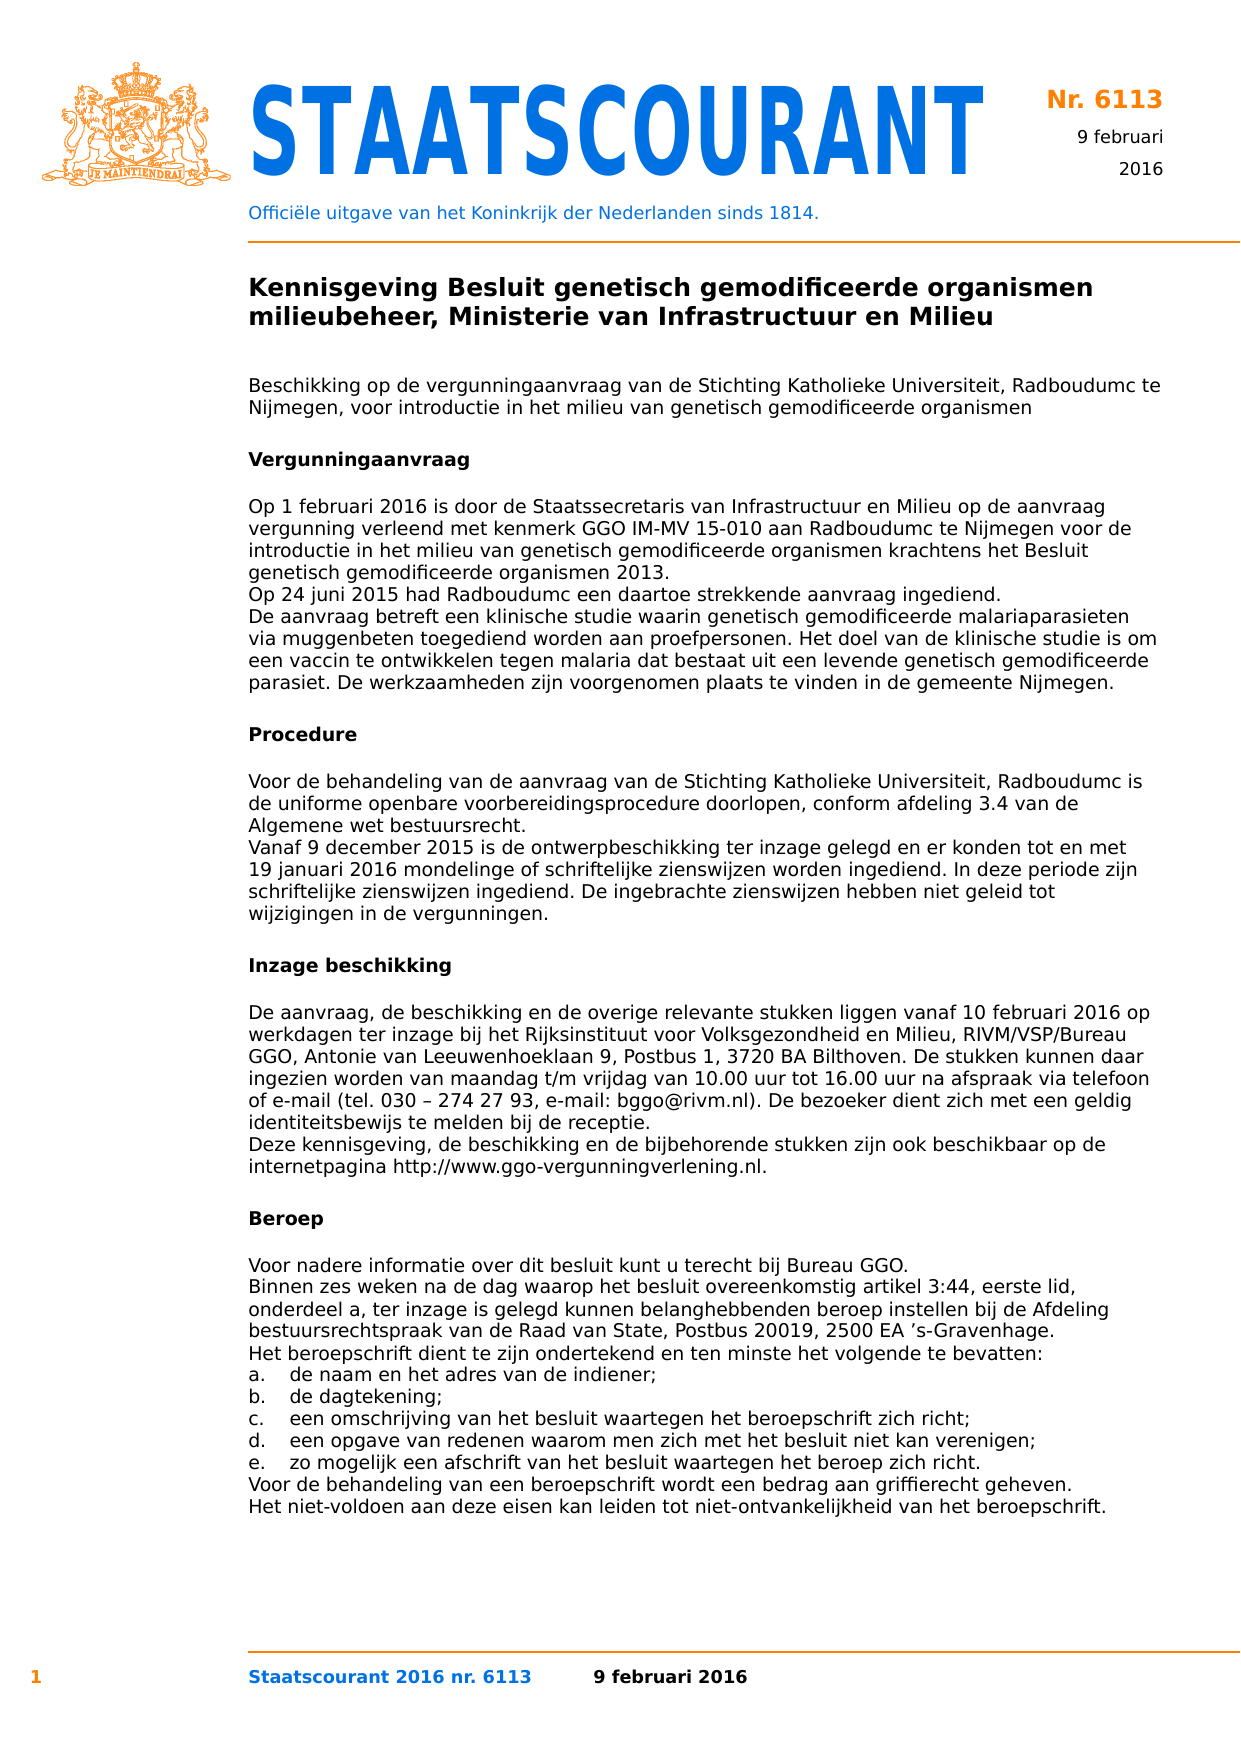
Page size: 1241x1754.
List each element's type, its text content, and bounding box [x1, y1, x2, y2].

text Binnen zes weken na de dag waarop het besluit overeenkomstig artikel 3:44, eerste lid, onderdeel a, ter inzage is gelegd kunnen belanghebbenden beroep instellen bij de Afdeling bestuursrechtspraak van de Raad van State, Postbus 20019, 2500 EA ’s-Gravenhage. [248, 1276, 1163, 1342]
subtitle Inzage beschikking [248, 955, 1163, 977]
picture [41, 62, 231, 186]
subtitle Procedure [248, 724, 1163, 746]
text Voor de behandeling van de aanvraag van de Stichting Katholieke Universiteit, Radboudumc is de uniforme openbare voorbereidingsprocedure doorlopen, conform afdeling 3.4 van de Algemene wet bestuursrecht. [248, 771, 1163, 837]
text Op 24 juni 2015 had Radboudumc een daartoe strekkende aanvraag ingediend. [248, 584, 1163, 606]
text De aanvraag, de beschikking en de overige relevante stukken liggen vanaf 10 februari 2016 op werkdagen ter inzage bij het Rijksinstituut voor Volksgezondheid en Milieu, RIVM/VSP/Bureau GGO, Antonie van Leeuwenhoeklaan 9, Postbus 1, 3720 BA Bilthoven. De stukken kunnen daar ingezien worden van maandag t/m vrijdag van 10.00 uur tot 16.00 uur na afspraak via telefoon of e-mail (tel. 030 – 274 27 93, e-mail: bggo@rivm.nl). De bezoeker dient zich met een geldig identiteitsbewijs te melden bij de receptie. [248, 1002, 1163, 1133]
subtitle Kennisgeving Besluit genetisch gemodificeerde organismen milieubeheer, Ministerie van Infrastructuur en Milieu [248, 273, 1163, 331]
text Het niet-voldoen aan deze eisen kan leiden tot niet-ontvankelijkheid van het beroepschrift. [248, 1496, 1163, 1518]
table_cell 9 februari [998, 121, 1240, 153]
table_header Nr. 6113 [998, 62, 1240, 121]
text d. een opgave van redenen waarom men zich met het besluit niet kan verenigen; [248, 1430, 1163, 1452]
text Deze kennisgeving, de beschikking en de bijbehorende stukken zijn ook beschikbaar op de internetpagina http://www.ggo-vergunningverlening.nl. [248, 1133, 1163, 1177]
text Voor de behandeling van een beroepschrift wordt een bedrag aan griffierecht geheven. [248, 1474, 1163, 1496]
table_header [25, 62, 248, 241]
text b. de dagtekening; [248, 1386, 1163, 1408]
text a. de naam en het adres van de indiener; [248, 1364, 1163, 1386]
text Het beroepschrift dient te zijn ondertekend en ten minste het volgende te bevatten: [248, 1342, 1163, 1364]
text Voor nadere informatie over dit besluit kunt u terecht bij Bureau GGO. [248, 1254, 1163, 1276]
subtitle Vergunningaanvraag [248, 449, 1163, 471]
text Op 1 februari 2016 is door de Staatssecretaris van Infrastructuur en Milieu op de aanvraag vergunning verleend met kenmerk GGO IM-MV 15-010 aan Radboudumc te Nijmegen voor de introductie in het milieu van genetisch gemodificeerde organismen krachtens het Besluit genetisch gemodificeerde organismen 2013. [248, 496, 1163, 584]
subtitle Beroep [248, 1207, 1163, 1229]
text e. zo mogelijk een afschrift van het besluit waartegen het beroep zich richt. [248, 1452, 1163, 1474]
text Beschikking op de vergunningaanvraag van de Stichting Katholieke Universiteit, Radboudumc te Nijmegen, voor introductie in het milieu van genetisch gemodificeerde organismen [248, 375, 1163, 419]
text c. een omschrijving van het besluit waartegen het beroepschrift zich richt; [248, 1408, 1163, 1430]
table_cell 2016 [998, 153, 1240, 203]
table_header STAATSCOURANT [248, 62, 998, 203]
text De aanvraag betreft een klinische studie waarin genetisch gemodificeerde malariaparasieten via muggenbeten toegediend worden aan proefpersonen. Het doel van de klinische studie is om een vaccin te ontwikkelen tegen malaria dat bestaat uit een levende genetisch gemodificeerde parasiet. De werkzaamheden zijn voorgenomen plaats te vinden in de gemeente Nijmegen. [248, 606, 1163, 694]
table_cell Officiële uitgave van het Koninkrijk der Nederlanden sinds 1814. [248, 203, 1240, 241]
text Vanaf 9 december 2015 is de ontwerpbeschikking ter inzage gelegd en er konden tot en met 19 januari 2016 mondelinge of schriftelijke zienswijzen worden ingediend. In deze periode zijn schriftelijke zienswijzen ingediend. De ingebrachte zienswijzen hebben niet geleid tot wijzigingen in de vergunningen. [248, 837, 1163, 925]
